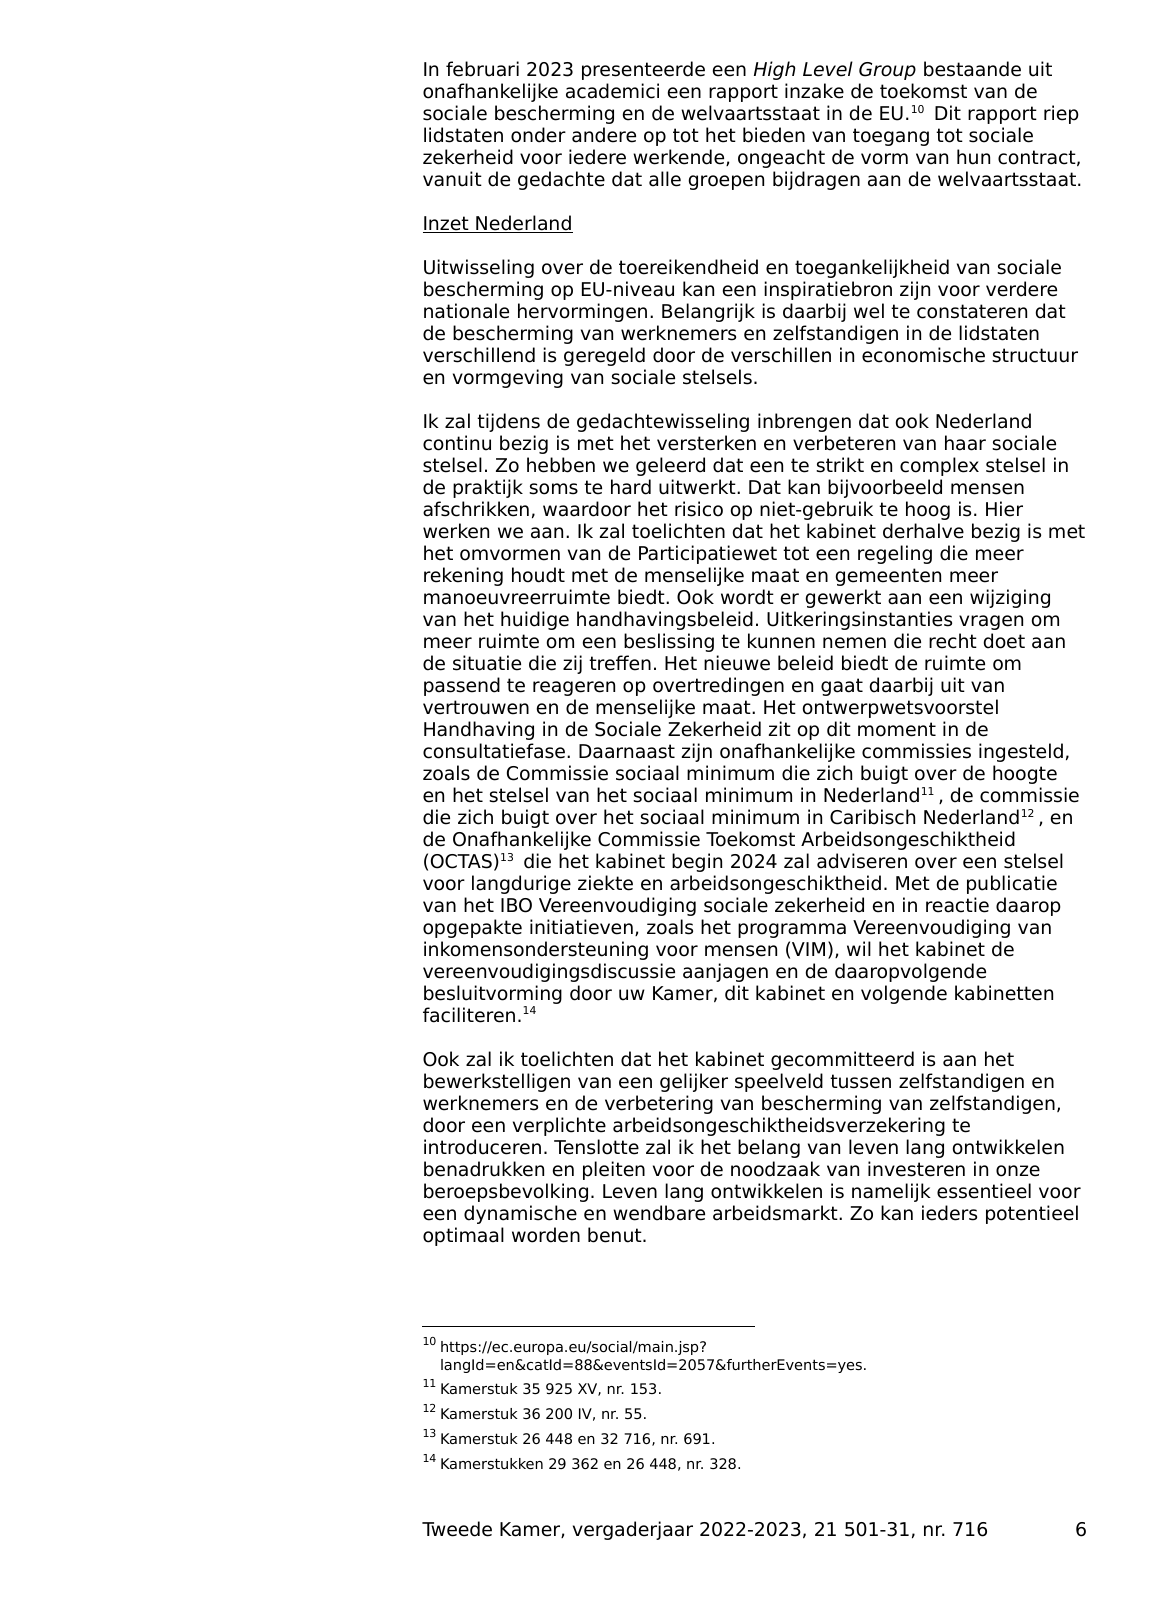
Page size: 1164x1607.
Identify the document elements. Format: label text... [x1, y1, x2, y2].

text Ik zal tijdens de gedachtewisseling inbrengen dat ook Nederland continu bezig is met het versterken en verbeteren van haar sociale stelsel. Zo hebben we geleerd dat een te strikt en complex stelsel in de praktijk soms te hard uitwerkt. Dat kan bijvoorbeeld mensen afschrikken, waardoor het risico op niet-gebruik te hoog is. Hier werken we aan. Ik zal toelichten dat het kabinet derhalve bezig is met het omvormen van de Participatiewet tot een regeling die meer rekening houdt met de menselijke maat en gemeenten meer manoeuvreerruimte biedt. Ook wordt er gewerkt aan een wijziging van het huidige handhavingsbeleid. Uitkeringsinstanties vragen om meer ruimte om een beslissing te kunnen nemen die recht doet aan de situatie die zij treffen. Het nieuwe beleid biedt de ruimte om passend te reageren op overtredingen en gaat daarbij uit van vertrouwen en de menselijke maat. Het ontwerpwetsvoorstel Handhaving in de Sociale Zekerheid zit op dit moment in de consultatiefase. Daarnaast zijn onafhankelijke commissies ingesteld, zoals de Commissie sociaal minimum die zich buigt over de hoogte en het stelsel van het sociaal minimum in Nederland, de commissie die zich buigt over het sociaal minimum in Caribisch Nederland, en de Onafhankelijke Commissie Toekomst Arbeidsongeschiktheid (OCTAS) die het kabinet begin 2024 zal adviseren over een stelsel voor langdurige ziekte en arbeidsongeschiktheid. Met de publicatie van het IBO Vereenvoudiging sociale zekerheid en in reactie daarop opgepakte initiatieven, zoals het programma Vereenvoudiging van inkomensondersteuning voor mensen (VIM), wil het kabinet de vereenvoudigingsdiscussie aanjagen en de daaropvolgende besluitvorming door uw Kamer, dit kabinet en volgende kabinetten faciliteren. [422, 411, 1087, 1027]
text Kamerstuk 35 925 XV, nr. 153. [422, 1377, 1087, 1399]
subtitle Inzet Nederland [422, 213, 1087, 235]
text In februari 2023 presenteerde een High Level Group bestaande uit onafhankelijke academici een rapport inzake de toekomst van de sociale bescherming en de welvaartsstaat in de EU. Dit rapport riep lidstaten onder andere op tot het bieden van toegang tot sociale zekerheid voor iedere werkende, ongeacht de vorm van hun contract, vanuit de gedachte dat alle groepen bijdragen aan de welvaartsstaat. [422, 59, 1087, 191]
text Kamerstukken 29 362 en 26 448, nr. 328. [422, 1452, 1087, 1474]
text Uitwisseling over de toereikendheid en toegankelijkheid van sociale bescherming op EU-niveau kan een inspiratiebron zijn voor verdere nationale hervormingen. Belangrijk is daarbij wel te constateren dat de bescherming van werknemers en zelfstandigen in de lidstaten verschillend is geregeld door de verschillen in economische structuur en vormgeving van sociale stelsels. [422, 257, 1087, 389]
text Kamerstuk 36 200 IV, nr. 55. [422, 1402, 1087, 1424]
text https://ec.europa.eu/social/main.jsp?langId=en&catId=88&eventsId=2057&furtherEvents=yes. [422, 1335, 1087, 1374]
text Kamerstuk 26 448 en 32 716, nr. 691. [422, 1427, 1087, 1449]
text Ook zal ik toelichten dat het kabinet gecommitteerd is aan het bewerkstelligen van een gelijker speelveld tussen zelfstandigen en werknemers en de verbetering van bescherming van zelfstandigen, door een verplichte arbeidsongeschiktheidsverzekering te introduceren. Tenslotte zal ik het belang van leven lang ontwikkelen benadrukken en pleiten voor de noodzaak van investeren in onze beroepsbevolking. Leven lang ontwikkelen is namelijk essentieel voor een dynamische en wendbare arbeidsmarkt. Zo kan ieders potentieel optimaal worden benut. [422, 1049, 1087, 1247]
